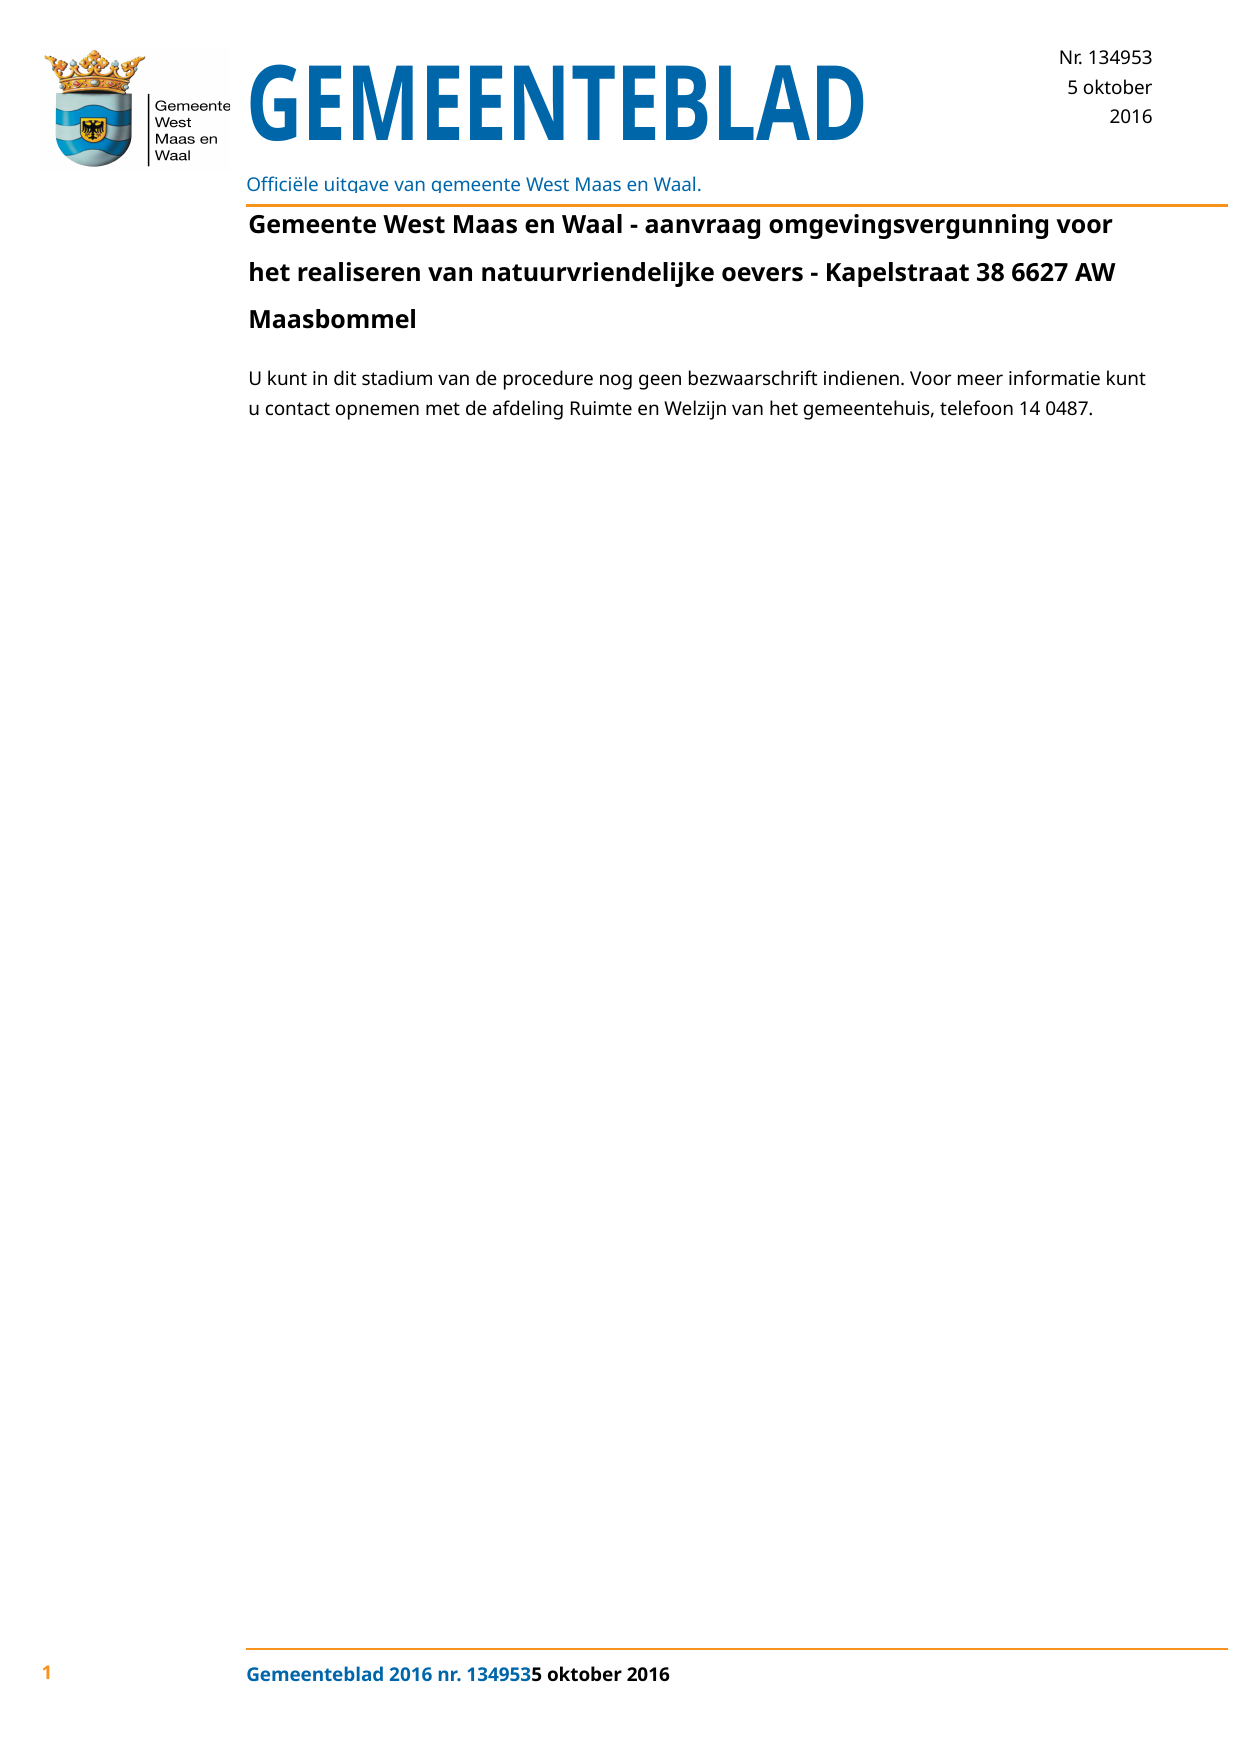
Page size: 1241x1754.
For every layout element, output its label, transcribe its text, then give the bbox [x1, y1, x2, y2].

text U kunt in dit stadium van de procedure nog geen bezwaarschrift indienen. Voor meer informatie kunt u contact opnemen met de afdeling Ruimte en Welzijn van het gemeentehuis, telefoon 14 0487. [248, 366, 1152, 421]
text Gemeente West Maas en Waal - aanvraag omgevingsvergunning voor het realiseren van natuurvriendelijke oevers - Kapelstraat 38 6627 AW Maasbommel [248, 207, 1152, 336]
picture [41, 47, 231, 172]
